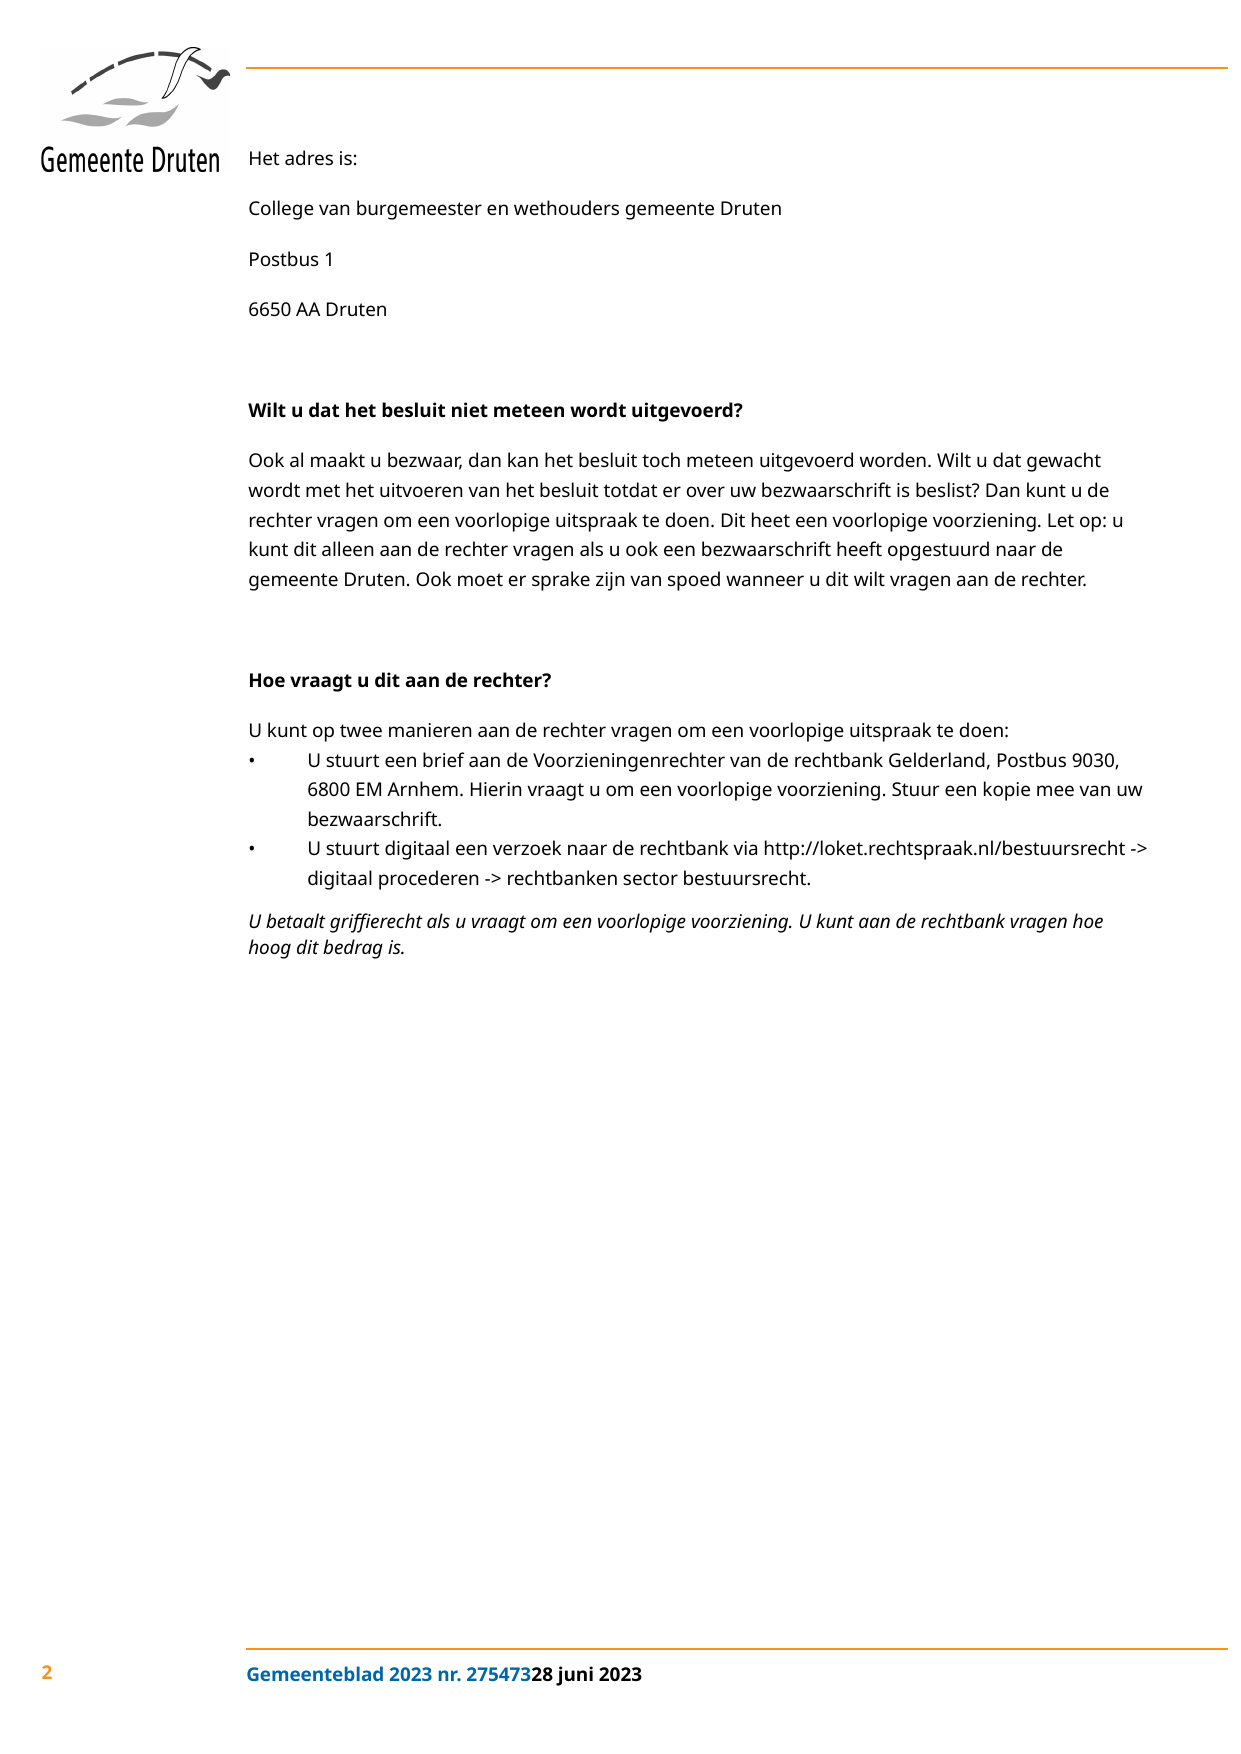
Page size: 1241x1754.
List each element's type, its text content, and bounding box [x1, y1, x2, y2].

list U stuurt een brief aan de Voorzieningenrechter van de rechtbank Gelderland, Postbus 9030, 6800 EM Arnhem. Hierin vraagt u om een voorlopige voorziening. Stuur een kopie mee van uw bezwaarschrift. [248, 747, 1152, 832]
text 6650 AA Druten [248, 296, 1152, 322]
text Postbus 1 [248, 246, 1152, 272]
text U kunt op twee manieren aan de rechter vragen om een voorlopige uitspraak te doen: [248, 717, 1152, 743]
text Hoe vraagt u dit aan de rechter? [248, 667, 1152, 693]
list U stuurt digitaal een verzoek naar de rechtbank via http://loket.rechtspraak.nl/bestuursrecht -> digitaal procederen -> rechtbanken sector bestuursrecht. [248, 836, 1152, 891]
text Wilt u dat het besluit niet meteen wordt uitgevoerd? [248, 397, 1152, 423]
text Het adres is: [248, 145, 1152, 171]
text Ook al maakt u bezwaar, dan kan het besluit toch meteen uitgevoerd worden. Wilt u dat gewacht wordt met het uitvoeren van het besluit totdat er over uw bezwaarschrift is beslist? Dan kunt u de rechter vragen om een voorlopige uitspraak te doen. Dit heet een voorlopige voorziening. Let op: u kunt dit alleen aan de rechter vragen als u ook een bezwaarschrift heeft opgestuurd naar de gemeente Druten. Ook moet er sprake zijn van spoed wanneer u dit wilt vragen aan de rechter. [248, 448, 1152, 592]
text U betaalt griffierecht als u vraagt om een voorlopige voorziening. U kunt aan de rechtbank vragen hoe hoog dit bedrag is. [248, 908, 1152, 960]
picture [41, 47, 231, 172]
text College van burgemeester en wethouders gemeente Druten [248, 196, 1152, 221]
